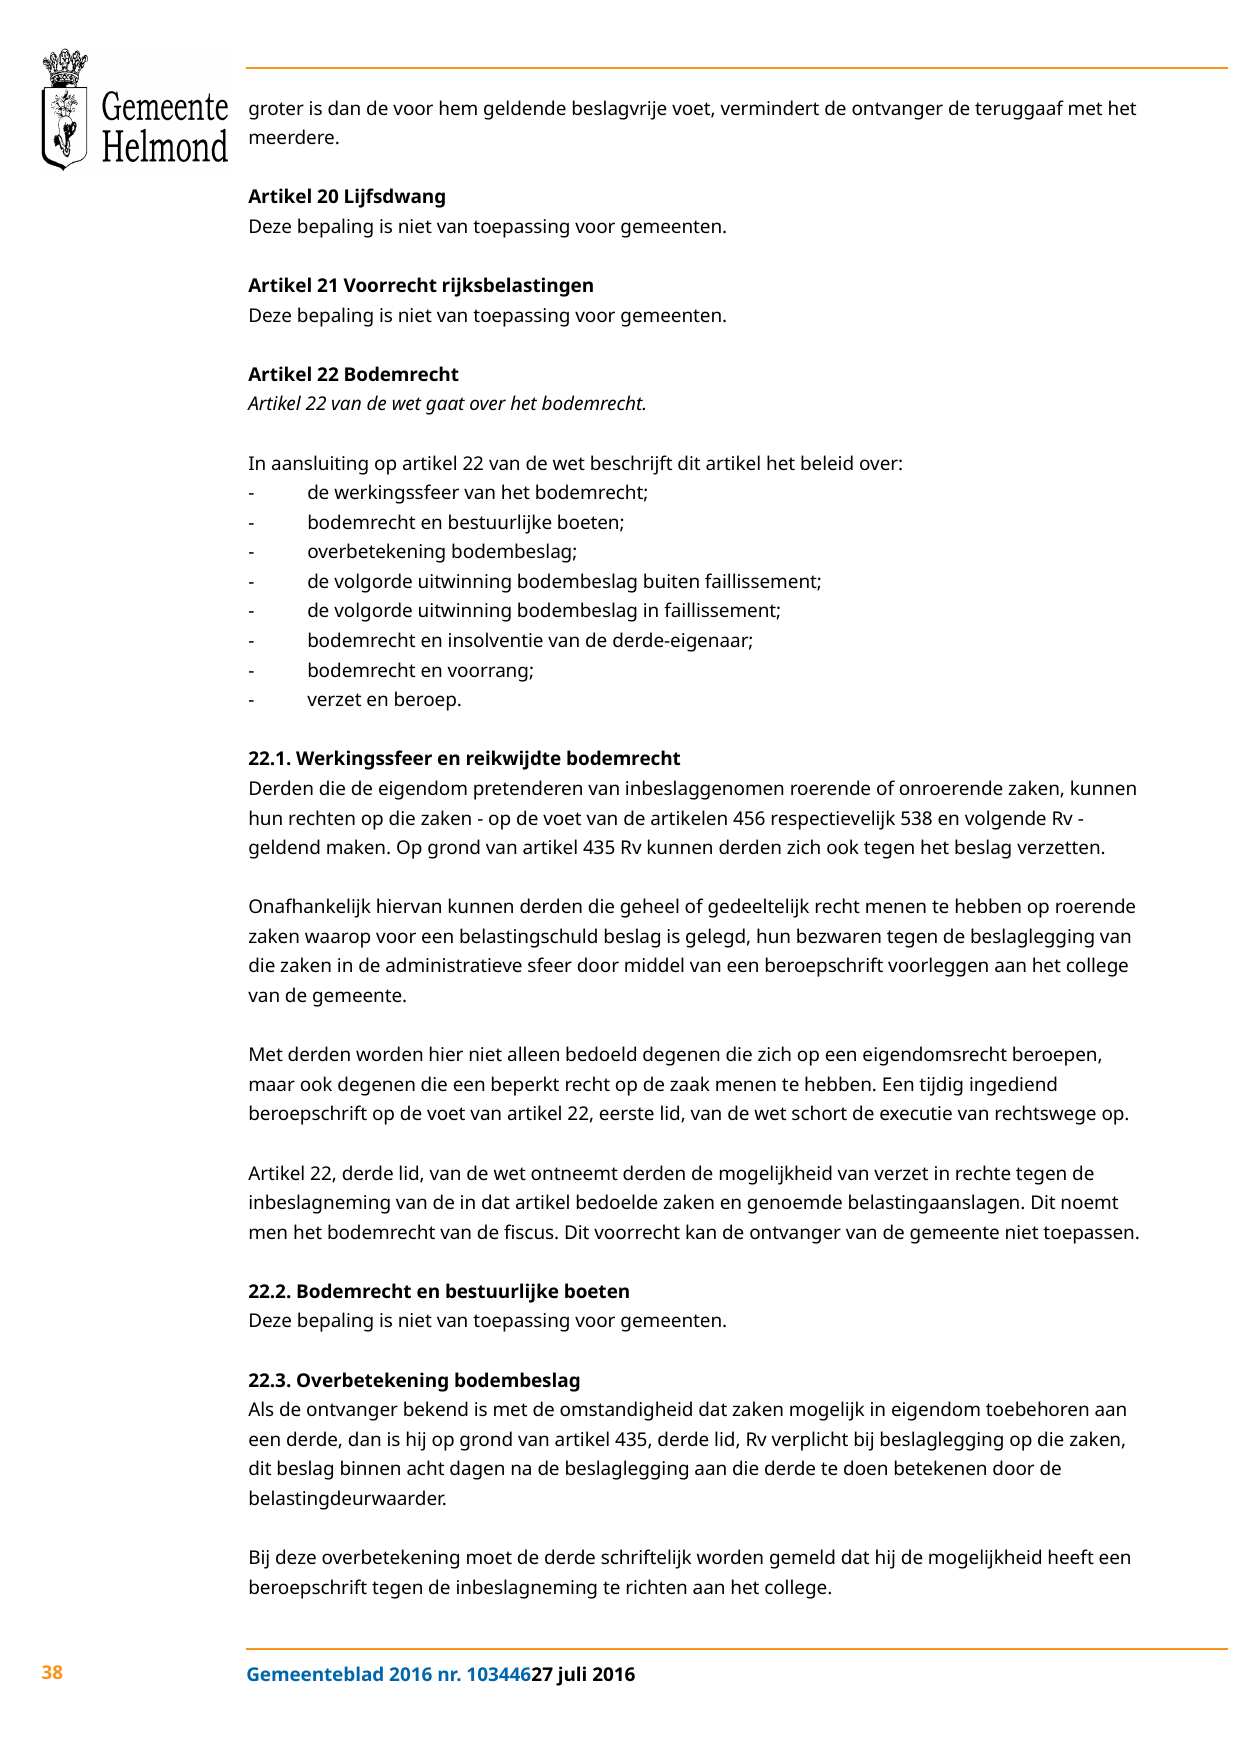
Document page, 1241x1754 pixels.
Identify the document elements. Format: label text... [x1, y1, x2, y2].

text Artikel 21 Voorrecht rijksbelastingen [248, 272, 1152, 298]
text Artikel 22 van de wet gaat over het bodemrecht. [248, 391, 1152, 416]
text Deze bepaling is niet van toepassing voor gemeenten. [248, 1308, 1152, 1333]
text Deze bepaling is niet van toepassing voor gemeenten. [248, 213, 1152, 239]
text groter is dan de voor hem geldende beslagvrije voet, vermindert de ontvanger de teruggaaf met het meerdere. [248, 95, 1152, 150]
text Onafhankelijk hiervan kunnen derden die geheel of gedeeltelijk recht menen te hebben op roerende zaken waarop voor een belastingschuld beslag is gelegd, hun bezwaren tegen de beslaglegging van die zaken in de administratieve sfeer door middel van een beroepschrift voorleggen aan het college van de gemeente. [248, 893, 1152, 1008]
text 22.3. Overbetekening bodembeslag [248, 1367, 1152, 1393]
text 22.2. Bodemrecht en bestuurlijke boeten [248, 1278, 1152, 1304]
list de werkingssfeer van het bodemrecht; [248, 479, 1152, 505]
text Bij deze overbetekening moet de derde schriftelijk worden gemeld dat hij de mogelijkheid heeft een beroepschrift tegen de inbeslagneming te richten aan het college. [248, 1544, 1152, 1600]
list de volgorde uitwinning bodembeslag in faillissement; [248, 598, 1152, 623]
list bodemrecht en bestuurlijke boeten; [248, 509, 1152, 535]
text 22.1. Werkingssfeer en reikwijdte bodemrecht [248, 746, 1152, 771]
text Deze bepaling is niet van toepassing voor gemeenten. [248, 302, 1152, 328]
list bodemrecht en insolventie van de derde-eigenaar; [248, 627, 1152, 653]
picture [41, 47, 231, 172]
text Artikel 20 Lijfsdwang [248, 183, 1152, 209]
text Derden die de eigendom pretenderen van inbeslaggenomen roerende of onroerende zaken, kunnen hun rechten op die zaken - op de voet van de artikelen 456 respectievelijk 538 en volgende Rv - geldend maken. Op grond van artikel 435 Rv kunnen derden zich ook tegen het beslag verzetten. [248, 775, 1152, 860]
text Met derden worden hier niet alleen bedoeld degenen die zich op een eigendomsrecht beroepen, maar ook degenen die een beperkt recht op de zaak menen te hebben. Een tijdig ingediend beroepschrift op de voet van artikel 22, eerste lid, van de wet schort de executie van rechtswege op. [248, 1041, 1152, 1126]
list bodemrecht en voorrang; [248, 657, 1152, 683]
text Als de ontvanger bekend is met de omstandigheid dat zaken mogelijk in eigendom toebehoren aan een derde, dan is hij op grond van artikel 435, derde lid, Rv verplicht bij beslaglegging op die zaken, dit beslag binnen acht dagen na de beslaglegging aan die derde te doen betekenen door de belastingdeurwaarder. [248, 1396, 1152, 1511]
list verzet en beroep. [248, 686, 1152, 712]
list overbetekening bodembeslag; [248, 538, 1152, 564]
text Artikel 22, derde lid, van de wet ontneemt derden de mogelijkheid van verzet in rechte tegen de inbeslagneming van de in dat artikel bedoelde zaken en genoemde belastingaanslagen. Dit noemt men het bodemrecht van de fiscus. Dit voorrecht kan de ontvanger van de gemeente niet toepassen. [248, 1160, 1152, 1245]
text In aansluiting op artikel 22 van de wet beschrijft dit artikel het beleid over: [248, 450, 1152, 476]
list de volgorde uitwinning bodembeslag buiten faillissement; [248, 568, 1152, 594]
text Artikel 22 Bodemrecht [248, 361, 1152, 387]
